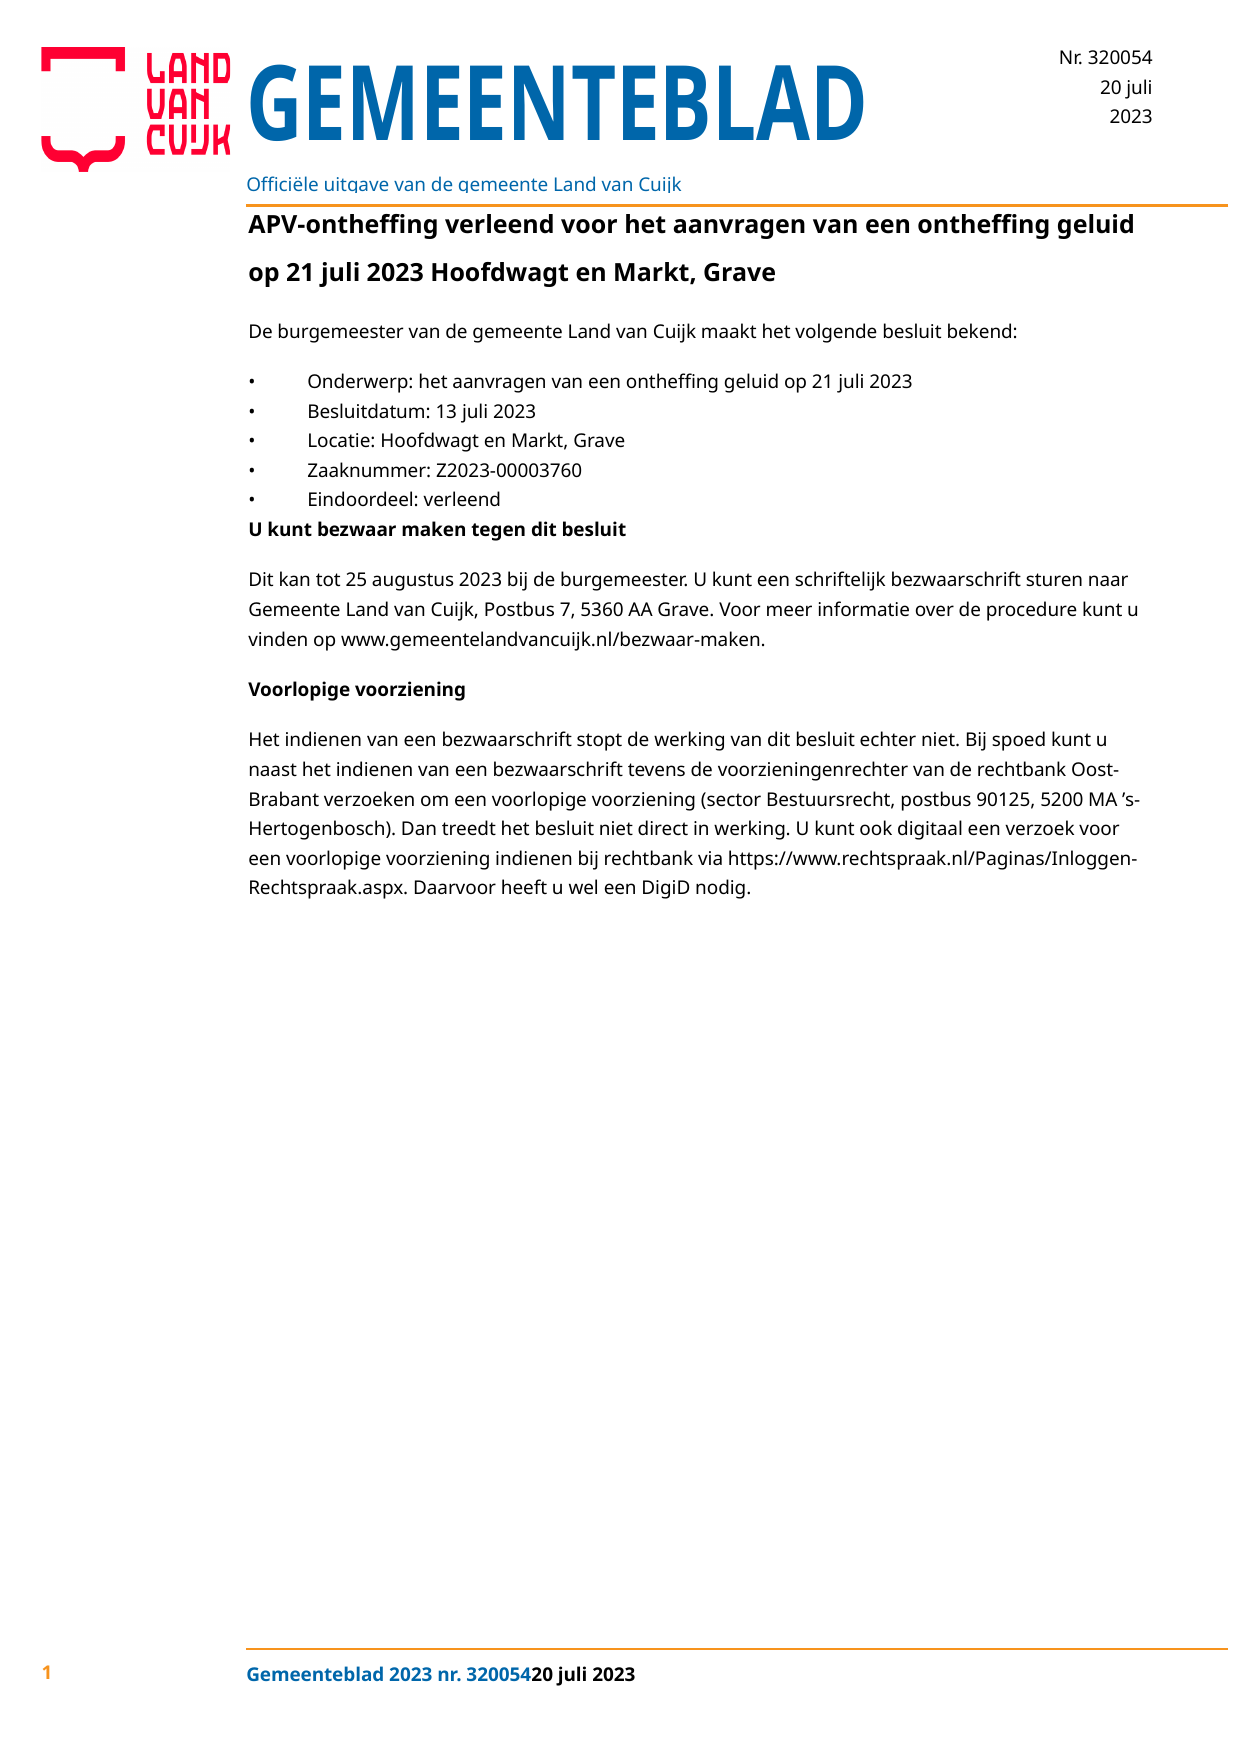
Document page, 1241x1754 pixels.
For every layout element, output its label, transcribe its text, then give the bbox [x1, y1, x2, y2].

list Besluitdatum: 13 juli 2023 [248, 398, 1152, 424]
text De burgemeester van de gemeente Land van Cuijk maakt het volgende besluit bekend: [248, 318, 1152, 344]
text Dit kan tot 25 augustus 2023 bij de burgemeester. U kunt een schriftelijk bezwaarschrift sturen naar Gemeente Land van Cuijk, Postbus 7, 5360 AA Grave. Voor meer informatie over de procedure kunt u vinden op www.gemeentelandvancuijk.nl/bezwaar-maken. [248, 567, 1152, 652]
picture [41, 47, 231, 172]
list Locatie: Hoofdwagt en Markt, Grave [248, 427, 1152, 453]
text U kunt bezwaar maken tegen dit besluit [248, 516, 1152, 542]
text APV-ontheffing verleend voor het aanvragen van een ontheffing geluid op 21 juli 2023 Hoofdwagt en Markt, Grave [248, 207, 1152, 288]
list Onderwerp: het aanvragen van een ontheffing geluid op 21 juli 2023 [248, 368, 1152, 394]
text Het indienen van een bezwaarschrift stopt de werking van dit besluit echter niet. Bij spoed kunt u naast het indienen van een bezwaarschrift tevens de voorzieningenrechter van de rechtbank Oost-Brabant verzoeken om een voorlopige voorziening (sector Bestuursrecht, postbus 90125, 5200 MA ’s-Hertogenbosch). Dan treedt het besluit niet direct in werking. U kunt ook digitaal een verzoek voor een voorlopige voorziening indienen bij rechtbank via https://www.rechtspraak.nl/Paginas/Inloggen-Rechtspraak.aspx. Daarvoor heeft u wel een DigiD nodig. [248, 727, 1152, 900]
list Eindoordeel: verleend [248, 487, 1152, 512]
list Zaaknummer: Z2023-00003760 [248, 457, 1152, 483]
text Voorlopige voorziening [248, 676, 1152, 702]
